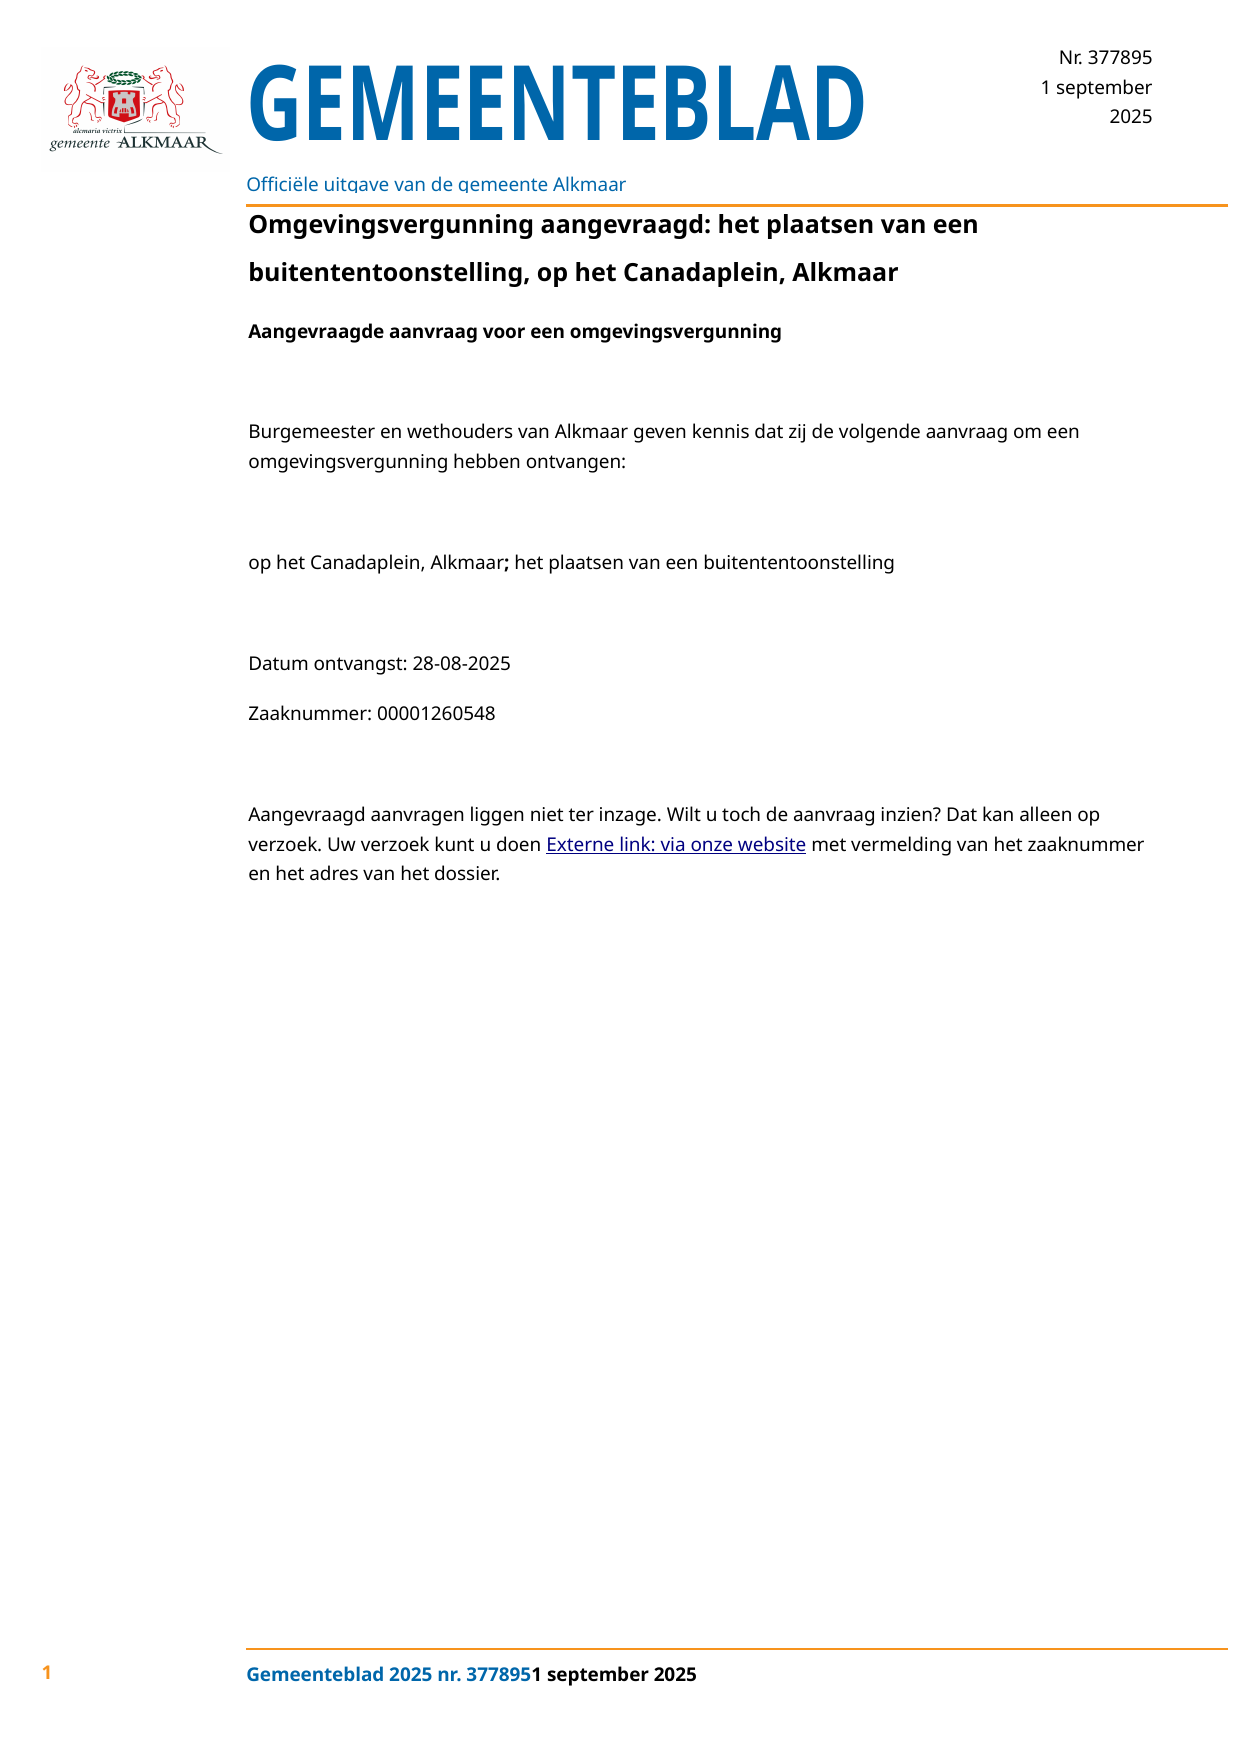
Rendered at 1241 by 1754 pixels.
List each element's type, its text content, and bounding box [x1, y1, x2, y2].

picture [41, 47, 231, 172]
text Omgevingsvergunning aangevraagd: het plaatsen van een buitententoonstelling, op het Canadaplein, Alkmaar [248, 207, 1152, 288]
text Aangevraagd aanvragen liggen niet ter inzage. Wilt u toch de aanvraag inzien? Dat kan alleen op verzoek. Uw verzoek kunt u doen Externe link: via onze website met vermelding van het zaaknummer en het adres van het dossier. [248, 801, 1152, 886]
text op het Canadaplein, Alkmaar; het plaatsen van een buitententoonstelling [248, 549, 1152, 575]
text Datum ontvangst: 28-08-2025 [248, 650, 1152, 676]
text Burgemeester en wethouders van Alkmaar geven kennis dat zij de volgende aanvraag om een omgevingsvergunning hebben ontvangen: [248, 419, 1152, 474]
text Aangevraagde aanvraag voor een omgevingsvergunning [248, 318, 1152, 344]
text Zaaknummer: 00001260548 [248, 700, 1152, 726]
